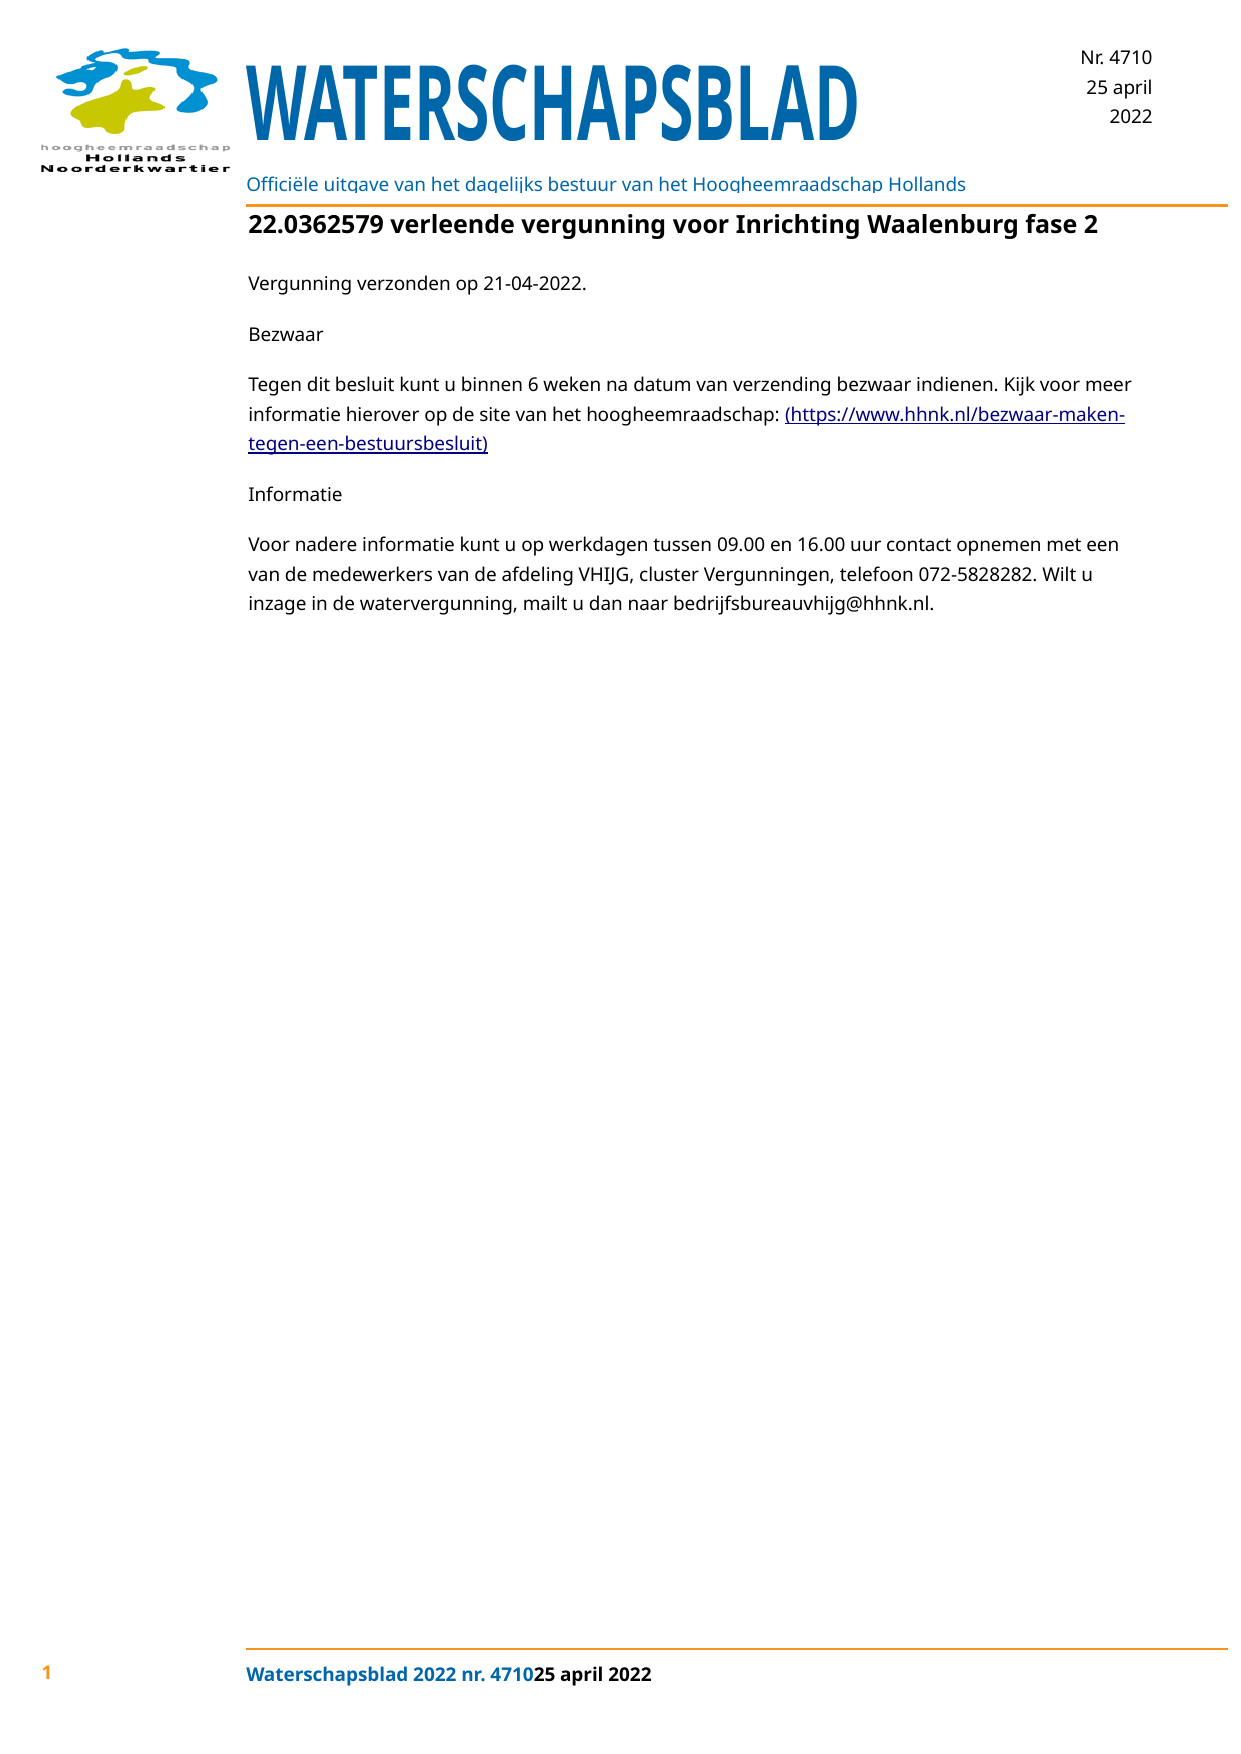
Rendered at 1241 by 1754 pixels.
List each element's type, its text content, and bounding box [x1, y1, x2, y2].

text Tegen dit besluit kunt u binnen 6 weken na datum van verzending bezwaar indienen. Kijk voor meer informatie hierover op de site van het hoogheemraadschap: (https://www.hhnk.nl/bezwaar-maken-tegen-een-bestuursbesluit) [248, 371, 1152, 456]
text 22.0362579 verleende vergunning voor Inrichting Waalenburg fase 2 [248, 207, 1152, 241]
text Voor nadere informatie kunt u op werkdagen tussen 09.00 en 16.00 uur contact opnemen met een van de medewerkers van de afdeling VHIJG, cluster Vergunningen, telefoon 072-5828282. Wilt u inzage in de watervergunning, mailt u dan naar bedrijfsbureauvhijg@hhnk.nl. [248, 531, 1152, 616]
text Informatie [248, 481, 1152, 506]
text Vergunning verzonden op 21-04-2022. [248, 270, 1152, 296]
text Bezwaar [248, 321, 1152, 346]
picture [41, 47, 231, 172]
